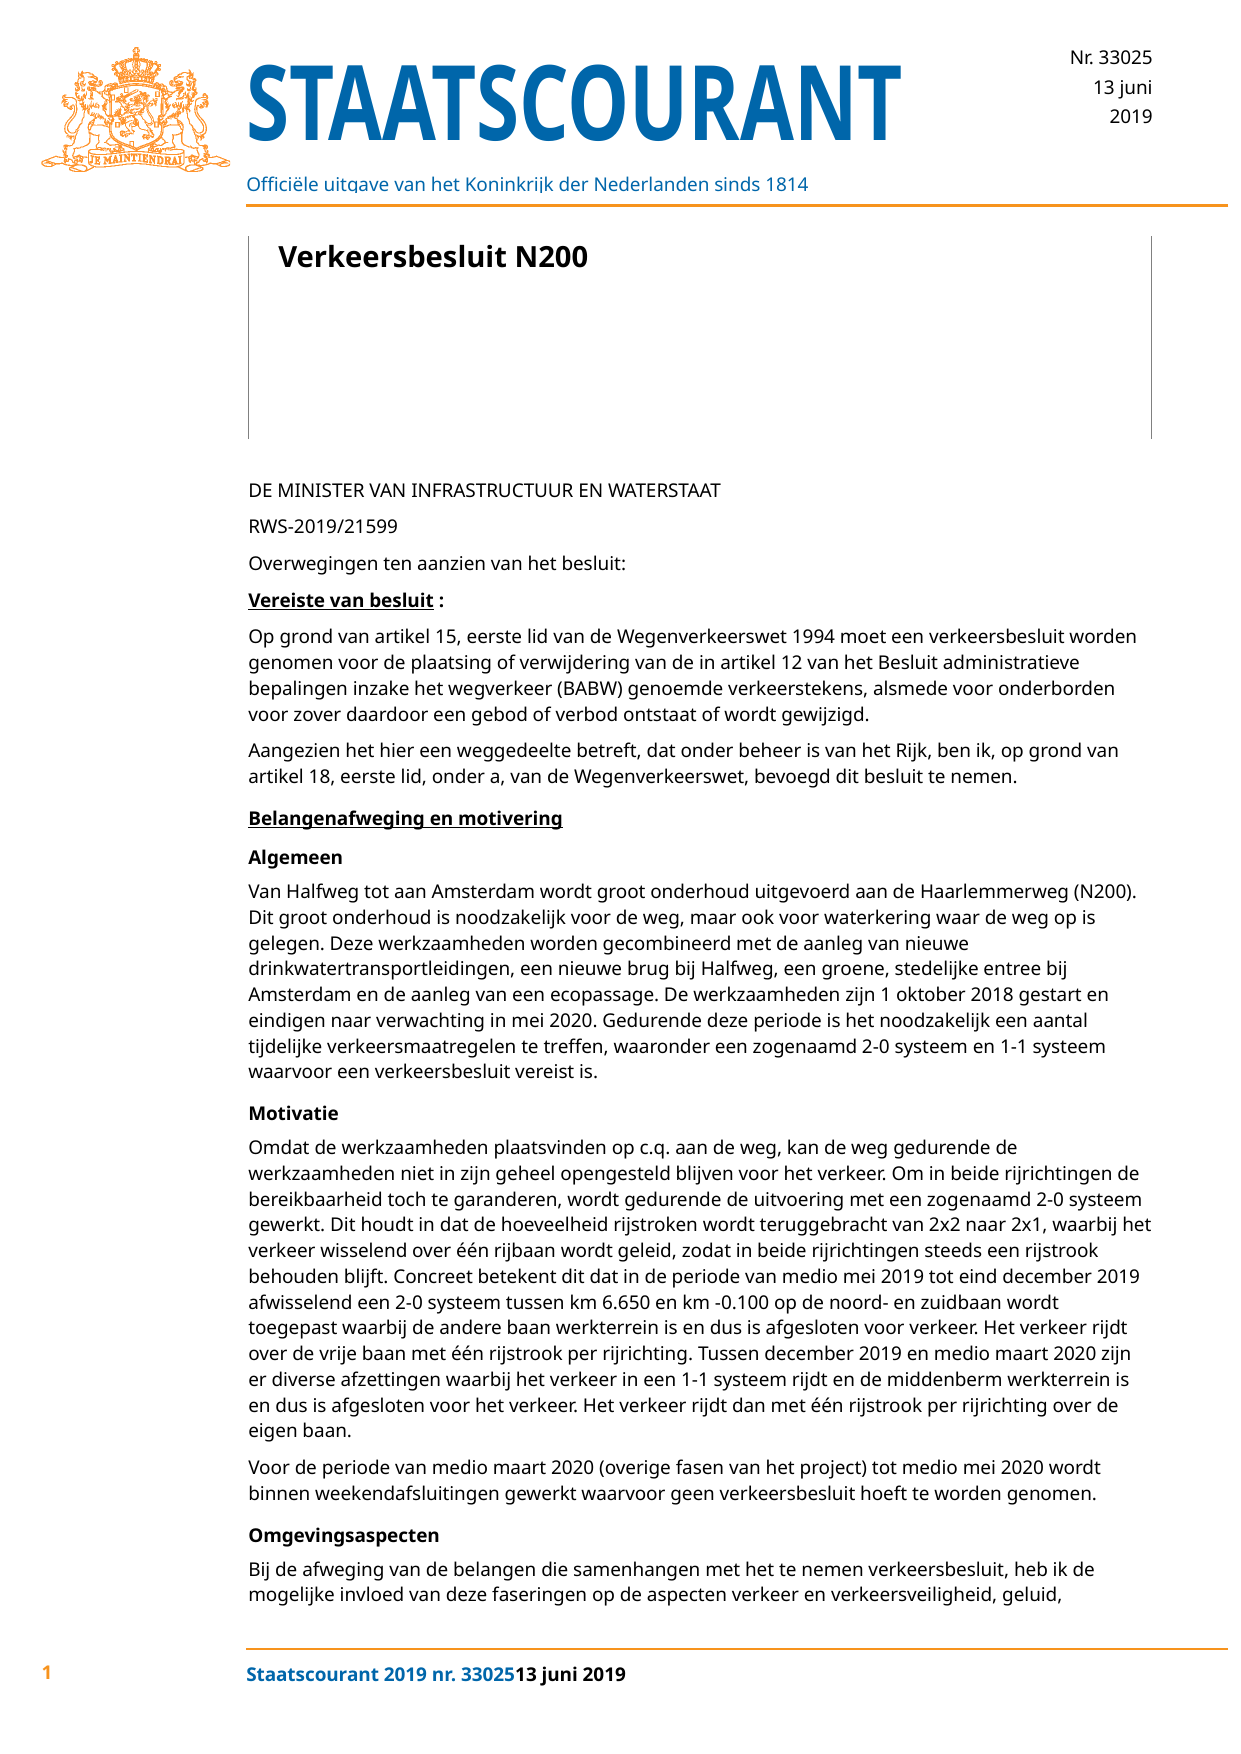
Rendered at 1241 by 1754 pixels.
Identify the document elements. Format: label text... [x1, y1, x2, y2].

text Motivatie [248, 1100, 1152, 1126]
text Bij de afweging van de belangen die samenhangen met het te nemen verkeersbesluit, heb ik de mogelijke invloed van deze faseringen op de aspecten verkeer en verkeersveiligheid, geluid, [248, 1556, 1152, 1607]
text Overwegingen ten aanzien van het besluit: [248, 550, 1152, 576]
table_header [1090, 236, 1151, 413]
table_header Verkeersbesluit N200 [249, 236, 850, 439]
text RWS-2019/21599 [248, 514, 1152, 539]
text Vereiste van besluit : [248, 587, 1152, 613]
text Van Halfweg tot aan Amsterdam wordt groot onderhoud uitgevoerd aan de Haarlemmerweg (N200). Dit groot onderhoud is noodzakelijk voor de weg, maar ook voor waterkering waar de weg op is gelegen. Deze werkzaamheden worden gecombineerd met de aanleg van nieuwe drinkwatertransportleidingen, een nieuwe brug bij Halfweg, een groene, stedelijke entree bij Amsterdam en de aanleg van een ecopassage. De werkzaamheden zijn 1 oktober 2018 gestart en eindigen naar verwachting in mei 2020. Gedurende deze periode is het noodzakelijk een aantal tijdelijke verkeersmaatregelen te treffen, waaronder een zogenaamd 2-0 systeem en 1-1 systeem waarvoor een verkeersbesluit vereist is. [248, 878, 1152, 1084]
text DE MINISTER VAN INFRASTRUCTUUR EN WATERSTAAT [248, 477, 1152, 503]
table_header [850, 236, 912, 413]
picture [41, 47, 231, 172]
table_header [850, 414, 1151, 439]
text Aangezien het hier een weggedeelte betreft, dat onder beheer is van het Rijk, ben ik, op grond van artikel 18, eerste lid, onder a, van de Wegenverkeerswet, bevoegd dit besluit te nemen. [248, 737, 1152, 789]
text Omgevingsaspecten [248, 1522, 1152, 1547]
text Belangenafweging en motivering [248, 805, 1152, 831]
text Voor de periode van medio maart 2020 (overige fasen van het project) tot medio mei 2020 wordt binnen weekendafsluitingen gewerkt waarvoor geen verkeersbesluit hoeft te worden genomen. [248, 1454, 1152, 1506]
picture [912, 236, 1090, 414]
text Omdat de werkzaamheden plaatsvinden op c.q. aan de weg, kan de weg gedurende de werkzaamheden niet in zijn geheel opengesteld blijven voor het verkeer. Om in beide rijrichtingen de bereikbaarheid toch te garanderen, wordt gedurende de uitvoering met een zogenaamd 2-0 systeem gewerkt. Dit houdt in dat de hoeveelheid rijstroken wordt teruggebracht van 2x2 naar 2x1, waarbij het verkeer wisselend over één rijbaan wordt geleid, zodat in beide rijrichtingen steeds een rijstrook behouden blijft. Concreet betekent dit dat in de periode van medio mei 2019 tot eind december 2019 afwisselend een 2-0 systeem tussen km 6.650 en km -0.100 op de noord- en zuidbaan wordt toegepast waarbij de andere baan werkterrein is en dus is afgesloten voor verkeer. Het verkeer rijdt over de vrije baan met één rijstrook per rijrichting. Tussen december 2019 en medio maart 2020 zijn er diverse afzettingen waarbij het verkeer in een 1-1 systeem rijdt en de middenberm werkterrein is en dus is afgesloten voor het verkeer. Het verkeer rijdt dan met één rijstrook per rijrichting over de eigen baan. [248, 1134, 1152, 1443]
text Op grond van artikel 15, eerste lid van de Wegenverkeerswet 1994 moet een verkeersbesluit worden genomen voor de plaatsing of verwijdering van de in artikel 12 van het Besluit administratieve bepalingen inzake het wegverkeer (BABW) genoemde verkeerstekens, alsmede voor onderborden voor zover daardoor een gebod of verbod ontstaat of wordt gewijzigd. [248, 624, 1152, 727]
text Algemeen [248, 844, 1152, 870]
